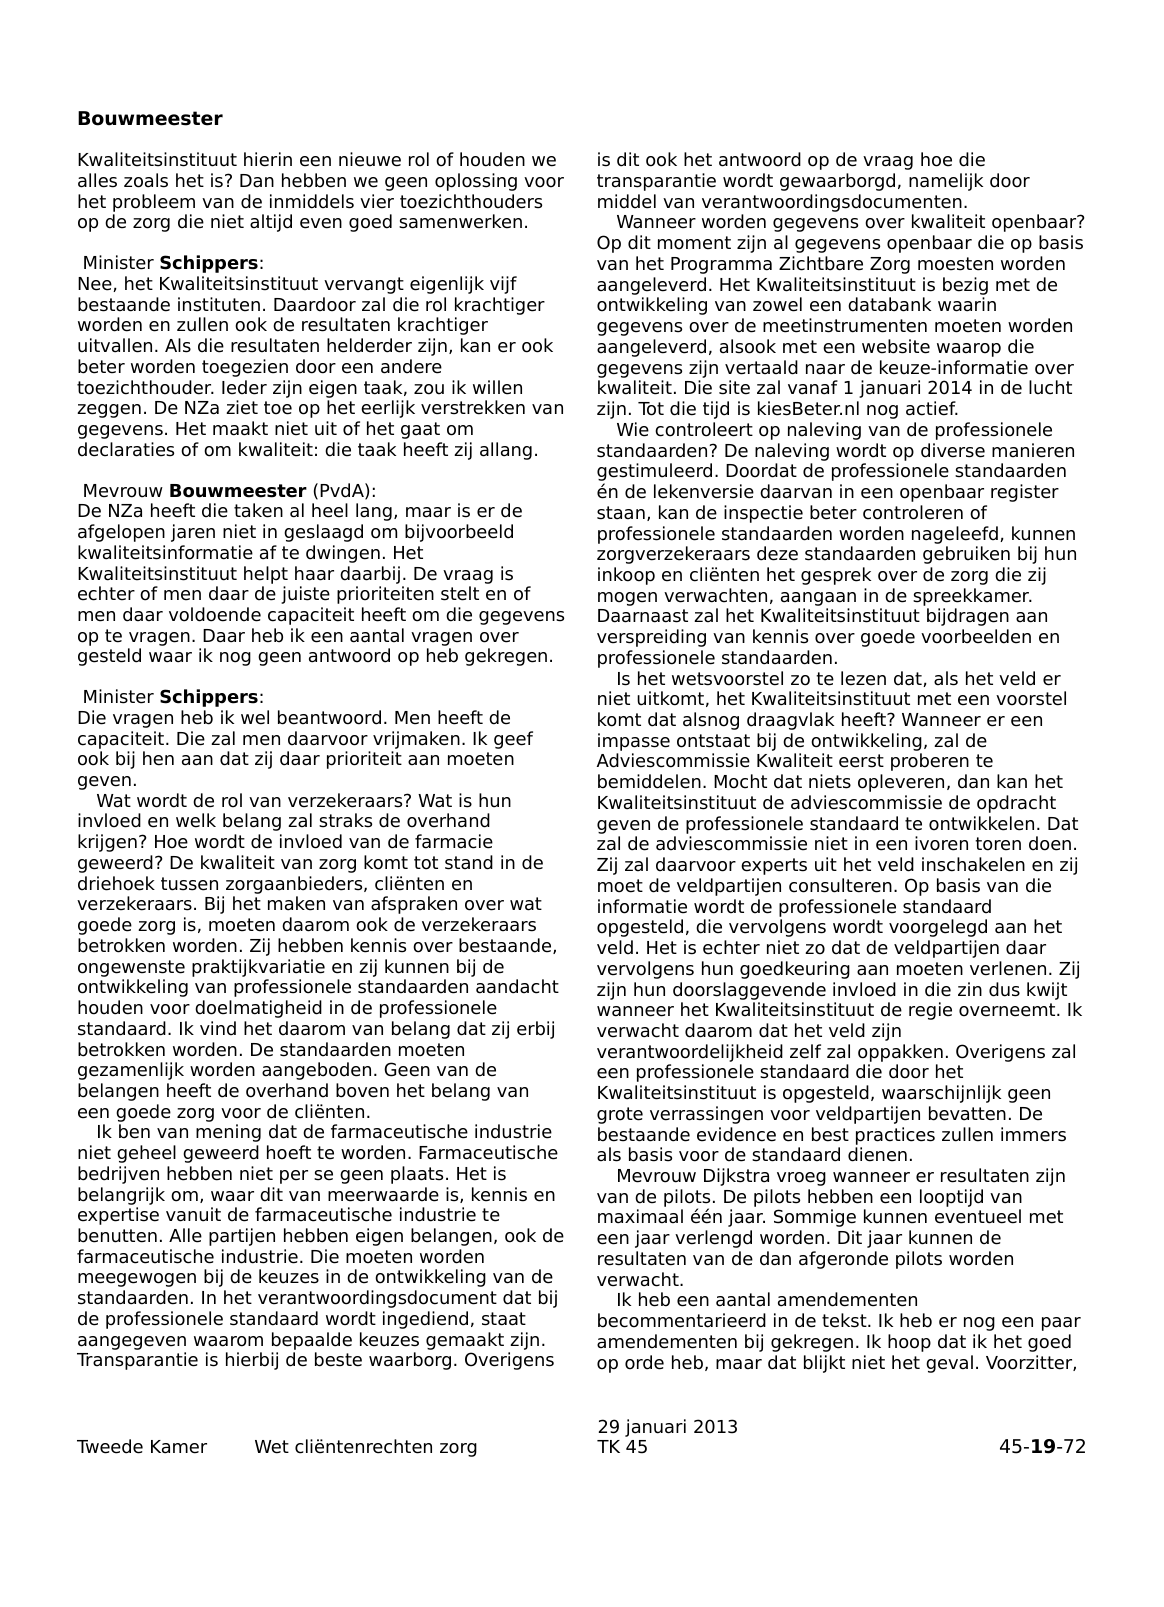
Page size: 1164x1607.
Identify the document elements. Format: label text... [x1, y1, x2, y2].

text Minister Schippers: [77, 687, 567, 708]
text Minister Schippers: [77, 253, 567, 274]
text Wie controleert op naleving van de professionele standaarden? De naleving wordt op diverse manieren gestimuleerd. Doordat de professionele standaarden én de lekenversie daarvan in een openbaar register staan, kan de inspectie beter controleren of professionele standaarden worden nageleefd, kunnen zorgverzekeraars deze standaarden gebruiken bij hun inkoop en cliënten het gesprek over de zorg die zij mogen verwachten, aangaan in de spreekkamer. Daarnaast zal het Kwaliteitsinstituut bijdragen aan verspreiding van kennis over goede voorbeelden en professionele standaarden. [596, 420, 1087, 668]
text Nee, het Kwaliteitsinstituut vervangt eigenlijk vijf bestaande instituten. Daardoor zal die rol krachtiger worden en zullen ook de resultaten krachtiger uitvallen. Als die resultaten helderder zijn, kan er ook beter worden toegezien door een andere toezichthouder. Ieder zijn eigen taak, zou ik willen zeggen. De NZa ziet toe op het eerlijk verstrekken van gegevens. Het maakt niet uit of het gaat om declaraties of om kwaliteit: die taak heeft zij allang. [77, 274, 567, 460]
text Kwaliteitsinstituut hierin een nieuwe rol of houden we alles zoals het is? Dan hebben we geen oplossing voor het probleem van de inmiddels vier toezichthouders op de zorg die niet altijd even goed samenwerken. [77, 150, 567, 233]
text Is het wetsvoorstel zo te lezen dat, als het veld er niet uitkomt, het Kwaliteitsinstituut met een voorstel komt dat alsnog draagvlak heeft? Wanneer er een impasse ontstaat bij de ontwikkeling, zal de Adviescommissie Kwaliteit eerst proberen te bemiddelen. Mocht dat niets opleveren, dan kan het Kwaliteitsinstituut de adviescommissie de opdracht geven de professionele standaard te ontwikkelen. Dat zal de adviescommissie niet in een ivoren toren doen. Zij zal daarvoor experts uit het veld inschakelen en zij moet de veldpartijen consulteren. Op basis van die informatie wordt de professionele standaard opgesteld, die vervolgens wordt voorgelegd aan het veld. Het is echter niet zo dat de veldpartijen daar vervolgens hun goedkeuring aan moeten verlenen. Zij zijn hun doorslaggevende invloed in die zin dus kwijt wanneer het Kwaliteitsinstituut de regie overneemt. Ik verwacht daarom dat het veld zijn verantwoordelijkheid zelf zal oppakken. Overigens zal een professionele standaard die door het Kwaliteitsinstituut is opgesteld, waarschijnlijk geen grote verrassingen voor veldpartijen bevatten. De bestaande evidence en best practices zullen immers als basis voor de standaard dienen. [596, 668, 1087, 1166]
text Die vragen heb ik wel beantwoord. Men heeft de capaciteit. Die zal men daarvoor vrijmaken. Ik geef ook bij hen aan dat zij daar prioriteit aan moeten geven. [77, 708, 567, 791]
text Mevrouw Bouwmeester (PvdA): [77, 480, 567, 501]
text Ik ben van mening dat de farmaceutische industrie niet geheel geweerd hoeft te worden. Farmaceutische bedrijven hebben niet per se geen plaats. Het is belangrijk om, waar dit van meerwaarde is, kennis en expertise vanuit de farmaceutische industrie te benutten. Alle partijen hebben eigen belangen, ook de farmaceutische industrie. Die moeten worden meegewogen bij de keuzes in de ontwikkeling van de standaarden. In het verantwoordingsdocument dat bij de professionele standaard wordt ingediend, staat aangegeven waarom bepaalde keuzes gemaakt zijn. Transparantie is hierbij de beste waarborg. Overigens [77, 1122, 567, 1371]
text Wanneer worden gegevens over kwaliteit openbaar? Op dit moment zijn al gegevens openbaar die op basis van het Programma Zichtbare Zorg moesten worden aangeleverd. Het Kwaliteitsinstituut is bezig met de ontwikkeling van zowel een databank waarin gegevens over de meetinstrumenten moeten worden aangeleverd, alsook met een website waarop die gegevens zijn vertaald naar de keuze-informatie over kwaliteit. Die site zal vanaf 1 januari 2014 in de lucht zijn. Tot die tijd is kiesBeter.nl nog actief. [596, 212, 1087, 420]
text Wat wordt de rol van verzekeraars? Wat is hun invloed en welk belang zal straks de overhand krijgen? Hoe wordt de invloed van de farmacie geweerd? De kwaliteit van zorg komt tot stand in de driehoek tussen zorgaanbieders, cliënten en verzekeraars. Bij het maken van afspraken over wat goede zorg is, moeten daarom ook de verzekeraars betrokken worden. Zij hebben kennis over bestaande, ongewenste praktijkvariatie en zij kunnen bij de ontwikkeling van professionele standaarden aandacht houden voor doelmatigheid in de professionele standaard. Ik vind het daarom van belang dat zij erbij betrokken worden. De standaarden moeten gezamenlijk worden aangeboden. Geen van de belangen heeft de overhand boven het belang van een goede zorg voor de cliënten. [77, 791, 567, 1122]
text De NZa heeft die taken al heel lang, maar is er de afgelopen jaren niet in geslaagd om bijvoorbeeld kwaliteitsinformatie af te dwingen. Het Kwaliteitsinstituut helpt haar daarbij. De vraag is echter of men daar de juiste prioriteiten stelt en of men daar voldoende capaciteit heeft om die gegevens op te vragen. Daar heb ik een aantal vragen over gesteld waar ik nog geen antwoord op heb gekregen. [77, 501, 567, 667]
text is dit ook het antwoord op de vraag hoe die transparantie wordt gewaarborgd, namelijk door middel van verantwoordingsdocumenten. [596, 150, 1087, 212]
text Ik heb een aantal amendementen becommentarieerd in de tekst. Ik heb er nog een paar amendementen bij gekregen. Ik hoop dat ik het goed op orde heb, maar dat blijkt niet het geval. Voorzitter, [596, 1290, 1087, 1373]
text Mevrouw Dijkstra vroeg wanneer er resultaten zijn van de pilots. De pilots hebben een looptijd van maximaal één jaar. Sommige kunnen eventueel met een jaar verlengd worden. Dit jaar kunnen de resultaten van de dan afgeronde pilots worden verwacht. [596, 1166, 1087, 1290]
